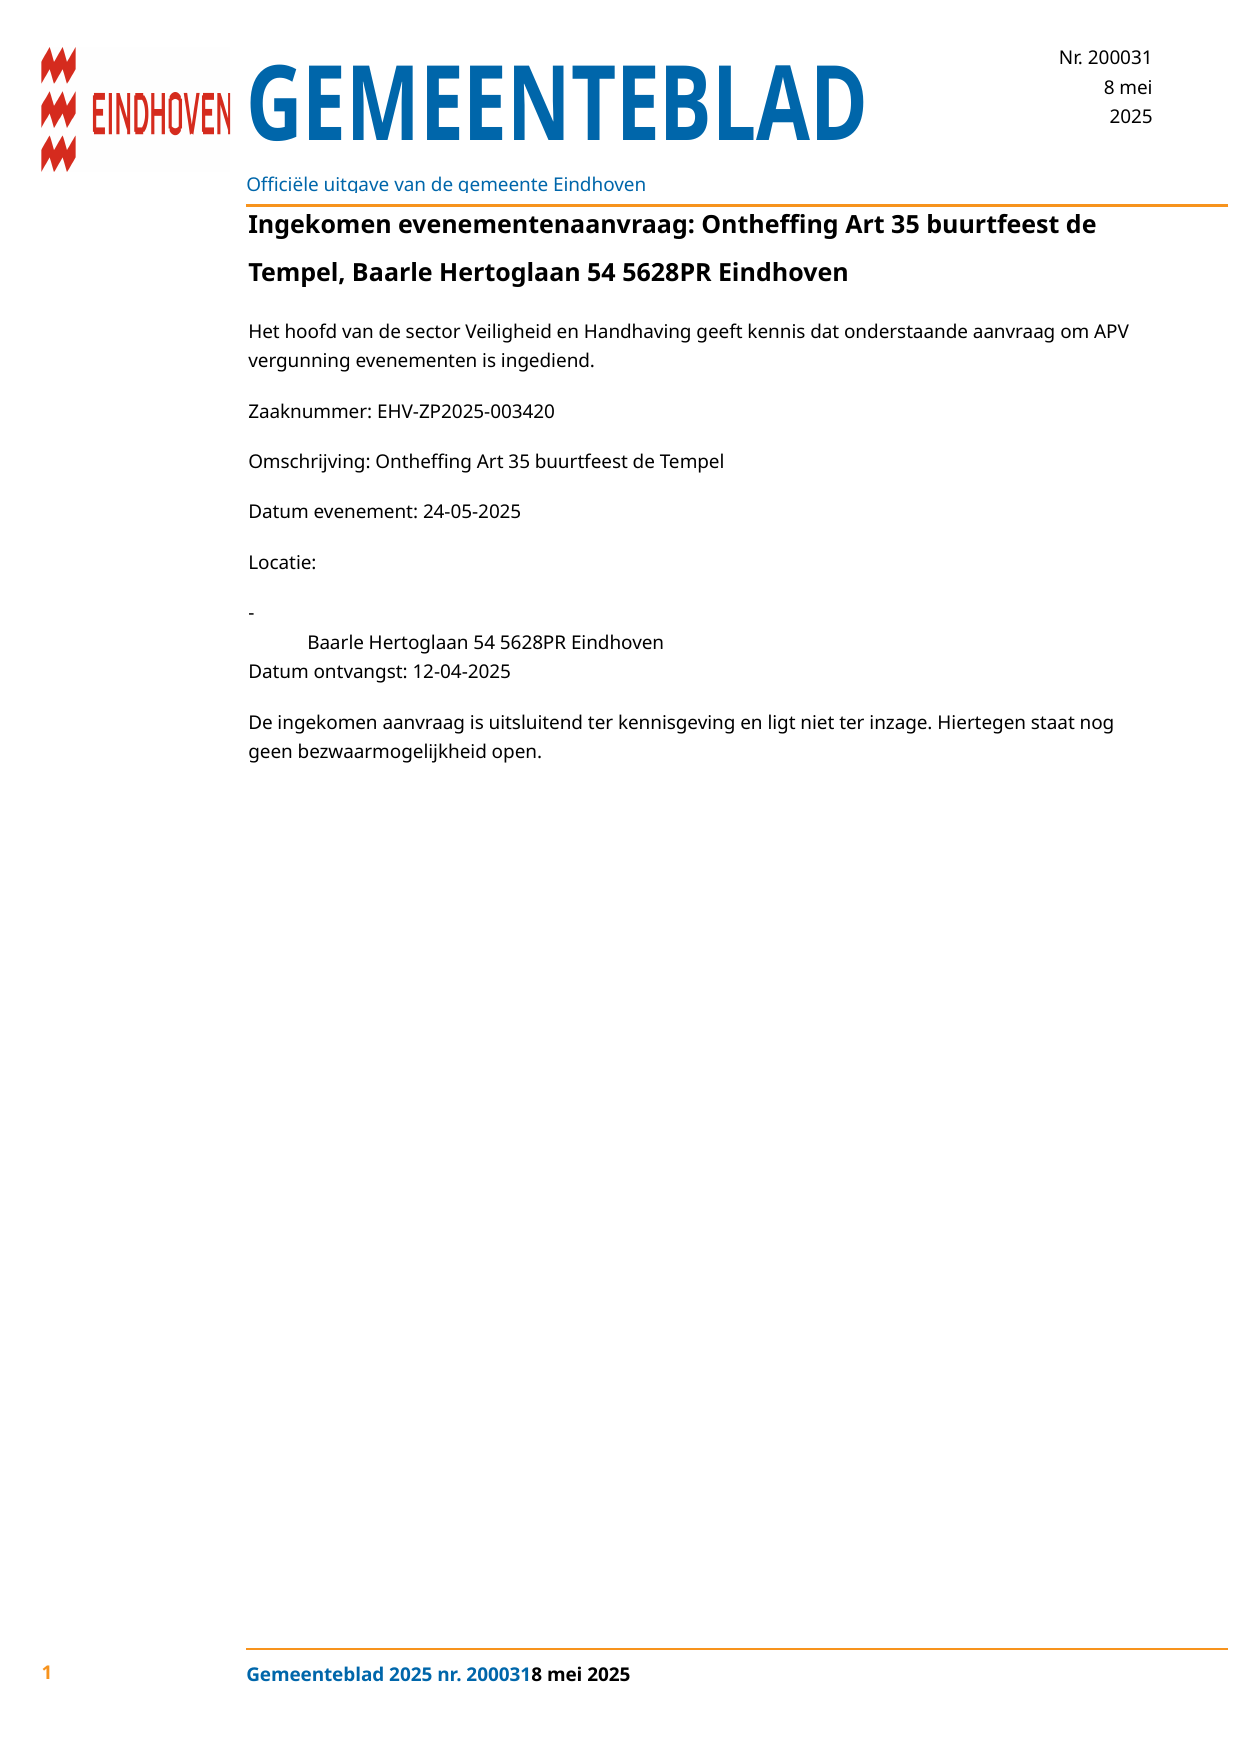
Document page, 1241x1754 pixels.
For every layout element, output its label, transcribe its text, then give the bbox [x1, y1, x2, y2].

list Baarle Hertoglaan 54 5628PR Eindhoven [248, 629, 1152, 655]
picture [41, 47, 231, 172]
text De ingekomen aanvraag is uitsluitend ter kennisgeving en ligt niet ter inzage. Hiertegen staat nog geen bezwaarmogelijkheid open. [248, 709, 1152, 764]
text Ingekomen evenementenaanvraag: Ontheffing Art 35 buurtfeest de Tempel, Baarle Hertoglaan 54 5628PR Eindhoven [248, 207, 1152, 288]
text Datum evenement: 24-05-2025 [248, 499, 1152, 524]
text Zaaknummer: EHV-ZP2025-003420 [248, 398, 1152, 424]
text Locatie: [248, 549, 1152, 575]
text Omschrijving: Ontheffing Art 35 buurtfeest de Tempel [248, 448, 1152, 474]
text Het hoofd van de sector Veiligheid en Handhaving geeft kennis dat onderstaande aanvraag om APV vergunning evenementen is ingediend. [248, 318, 1152, 373]
text Datum ontvangst: 12-04-2025 [248, 659, 1152, 684]
